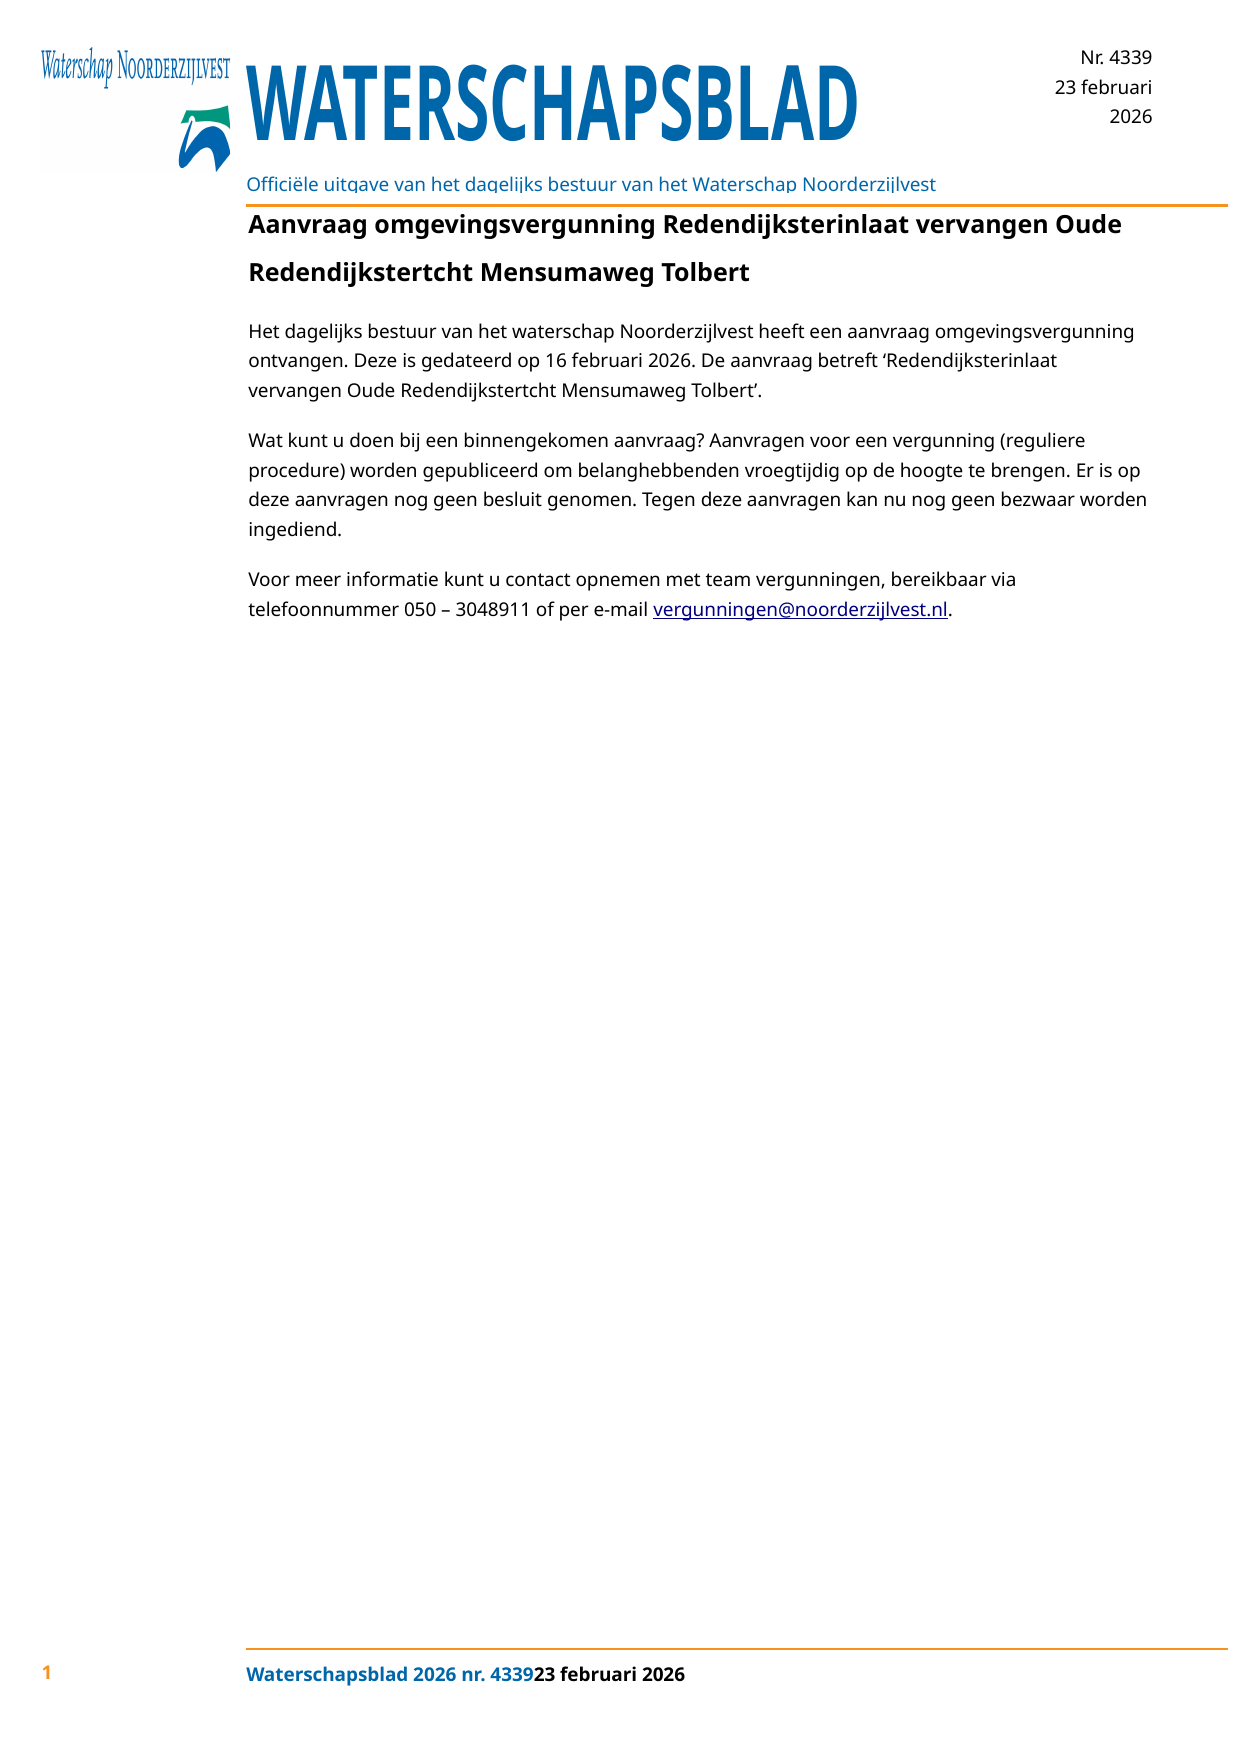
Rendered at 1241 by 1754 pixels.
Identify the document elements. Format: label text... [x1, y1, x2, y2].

text Aanvraag omgevingsvergunning Redendijksterinlaat vervangen Oude Redendijkstertcht Mensumaweg Tolbert [248, 207, 1152, 288]
text Wat kunt u doen bij een binnengekomen aanvraag? Aanvragen voor een vergunning (reguliere procedure) worden gepubliceerd om belanghebbenden vroegtijdig op de hoogte te brengen. Er is op deze aanvragen nog geen besluit genomen. Tegen deze aanvragen kan nu nog geen bezwaar worden ingediend. [248, 427, 1152, 542]
text Het dagelijks bestuur van het waterschap Noorderzijlvest heeft een aanvraag omgevingsvergunning ontvangen. Deze is gedateerd op 16 februari 2026. De aanvraag betreft ‘Redendijksterinlaat vervangen Oude Redendijkstertcht Mensumaweg Tolbert’. [248, 318, 1152, 403]
picture [41, 47, 231, 172]
text Voor meer informatie kunt u contact opnemen met team vergunningen, bereikbaar via telefoonnummer 050 – 3048911 of per e-mail vergunningen@noorderzijlvest.nl. [248, 567, 1152, 622]
